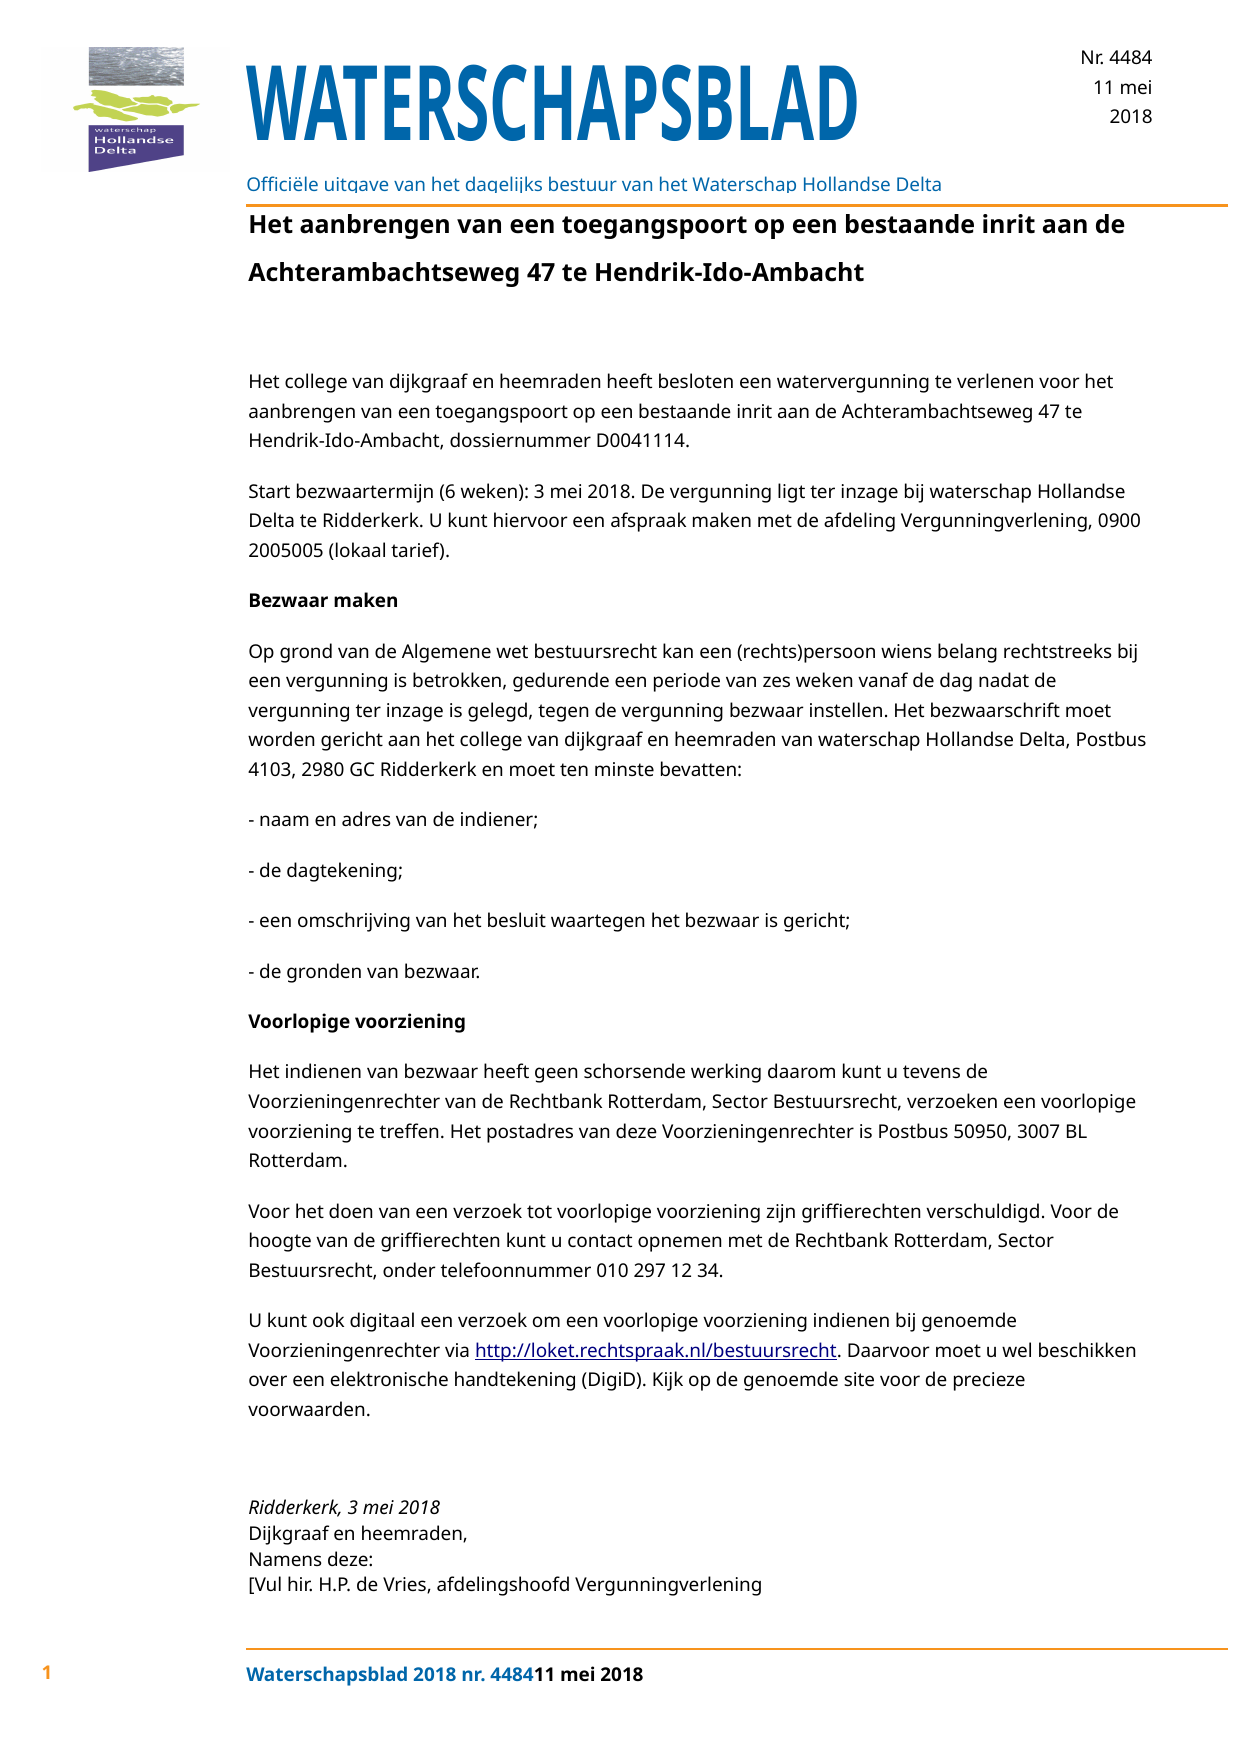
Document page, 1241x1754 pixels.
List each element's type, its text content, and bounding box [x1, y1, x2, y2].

text Voorlopige voorziening [248, 1008, 1152, 1034]
picture [41, 47, 231, 172]
text - naam en adres van de indiener; [248, 807, 1152, 832]
text Voor het doen van een verzoek tot voorlopige voorziening zijn griffierechten verschuldigd. Voor de hoogte van de griffierechten kunt u contact opnemen met de Rechtbank Rotterdam, Sector Bestuursrecht, onder telefoonnummer 010 297 12 34. [248, 1198, 1152, 1283]
text Het aanbrengen van een toegangspoort op een bestaande inrit aan de Achterambachtseweg 47 te Hendrik-Ido-Ambacht [248, 207, 1152, 288]
text Het college van dijkgraaf en heemraden heeft besloten een watervergunning te verlenen voor het aanbrengen van een toegangspoort op een bestaande inrit aan de Achterambachtseweg 47 te Hendrik-Ido-Ambacht, dossiernummer D0041114. [248, 368, 1152, 453]
text Start bezwaartermijn (6 weken): 3 mei 2018. De vergunning ligt ter inzage bij waterschap Hollandse Delta te Ridderkerk. U kunt hiervoor een afspraak maken met de afdeling Vergunningverlening, 0900 2005005 (lokaal tarief). [248, 478, 1152, 563]
text Op grond van de Algemene wet bestuursrecht kan een (rechts)persoon wiens belang rechtstreeks bij een vergunning is betrokken, gedurende een periode van zes weken vanaf de dag nadat de vergunning ter inzage is gelegd, tegen de vergunning bezwaar instellen. Het bezwaarschrift moet worden gericht aan het college van dijkgraaf en heemraden van waterschap Hollandse Delta, Postbus 4103, 2980 GC Ridderkerk en moet ten minste bevatten: [248, 638, 1152, 782]
text - een omschrijving van het besluit waartegen het bezwaar is gericht; [248, 907, 1152, 933]
text U kunt ook digitaal een verzoek om een voorlopige voorziening indienen bij genoemde Voorzieningenrechter via http://loket.rechtspraak.nl/bestuursrecht. Daarvoor moet u wel beschikken over een elektronische handtekening (DigiD). Kijk op de genoemde site voor de precieze voorwaarden. [248, 1307, 1152, 1422]
text - de dagtekening; [248, 857, 1152, 883]
text Dijkgraaf en heemraden, [248, 1520, 1152, 1546]
text Namens deze: [248, 1546, 1152, 1572]
text - de gronden van bezwaar. [248, 958, 1152, 984]
text [Vul hir. H.P. de Vries, afdelingshoofd Vergunningverlening [248, 1572, 1152, 1597]
text Ridderkerk, 3 mei 2018 [248, 1494, 1152, 1520]
text Het indienen van bezwaar heeft geen schorsende werking daarom kunt u tevens de Voorzieningenrechter van de Rechtbank Rotterdam, Sector Bestuursrecht, verzoeken een voorlopige voorziening te treffen. Het postadres van deze Voorzieningenrechter is Postbus 50950, 3007 BL Rotterdam. [248, 1059, 1152, 1173]
text Bezwaar maken [248, 587, 1152, 613]
